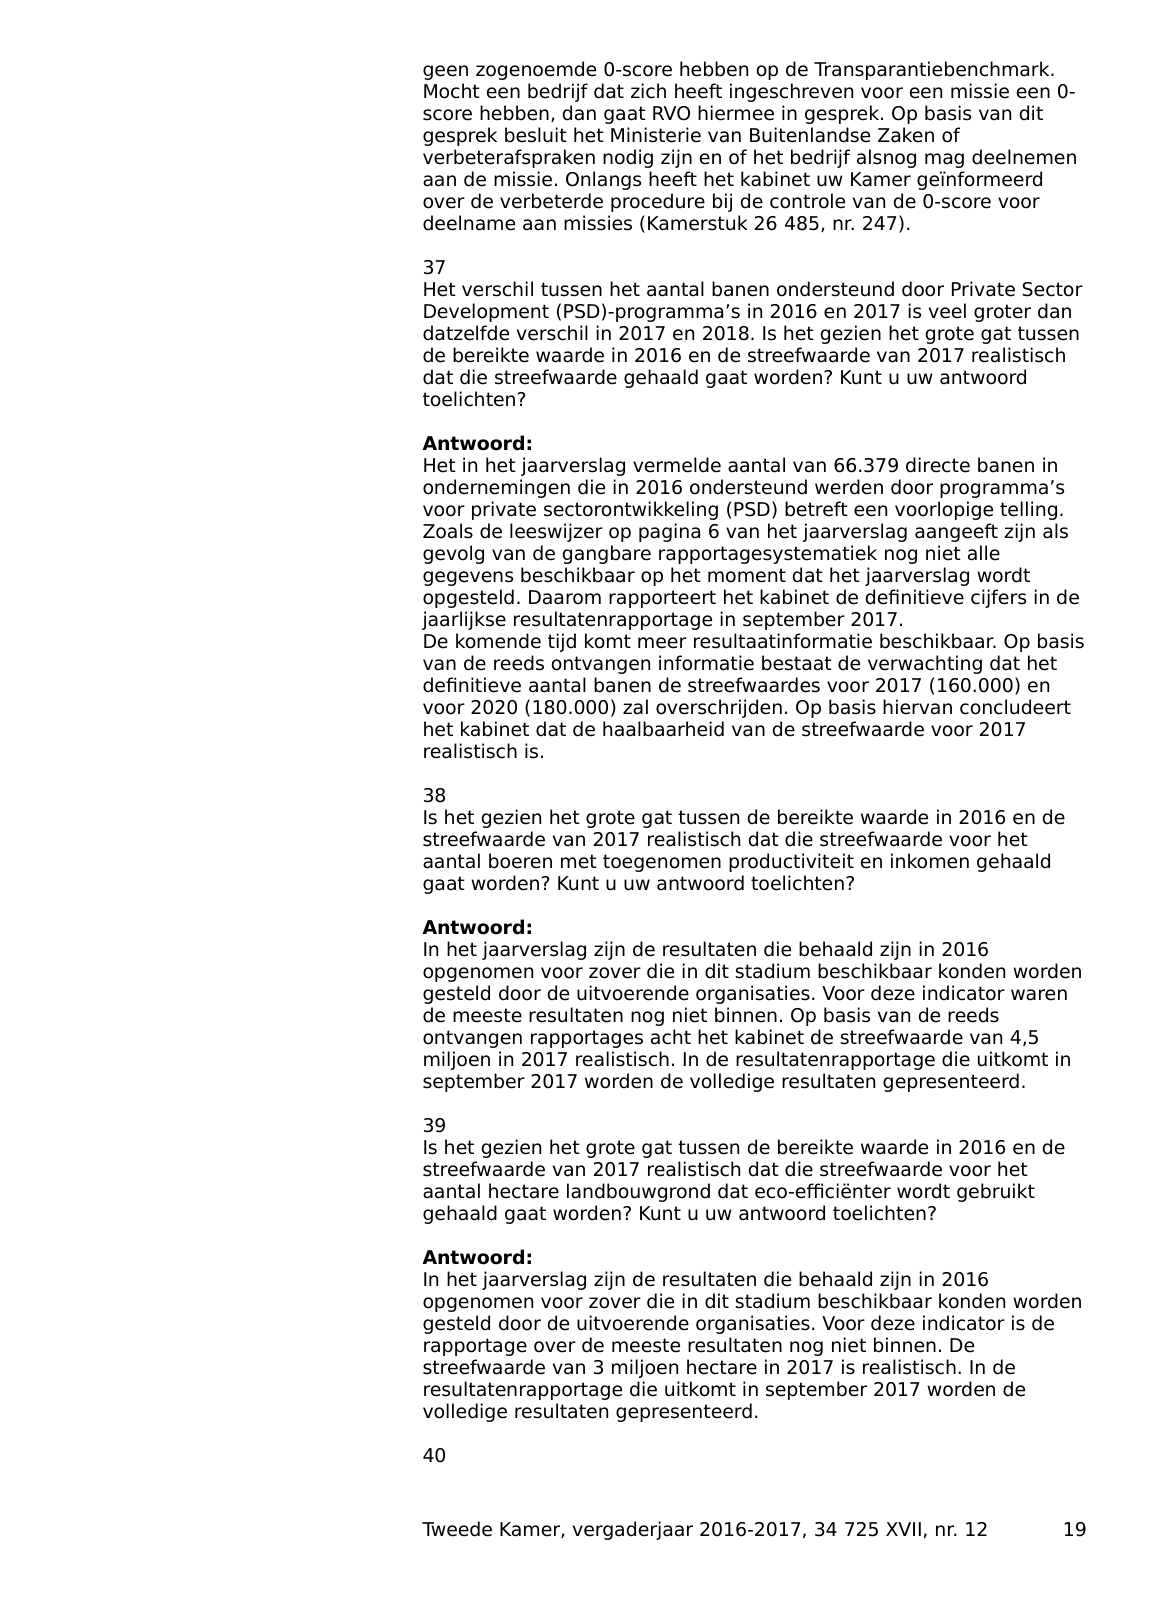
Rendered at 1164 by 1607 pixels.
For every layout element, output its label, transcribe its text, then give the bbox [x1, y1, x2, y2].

text Het verschil tussen het aantal banen ondersteund door Private Sector Development (PSD)-programma’s in 2016 en 2017 is veel groter dan datzelfde verschil in 2017 en 2018. Is het gezien het grote gat tussen de bereikte waarde in 2016 en de streefwaarde van 2017 realistisch dat die streefwaarde gehaald gaat worden? Kunt u uw antwoord toelichten? [422, 279, 1087, 411]
text 37 [422, 257, 1087, 279]
text In het jaarverslag zijn de resultaten die behaald zijn in 2016 opgenomen voor zover die in dit stadium beschikbaar konden worden gesteld door de uitvoerende organisaties. Voor deze indicator waren de meeste resultaten nog niet binnen. Op basis van de reeds ontvangen rapportages acht het kabinet de streefwaarde van 4,5 miljoen in 2017 realistisch. In de resultatenrapportage die uitkomt in september 2017 worden de volledige resultaten gepresenteerd. [422, 939, 1087, 1093]
text 39 [422, 1115, 1087, 1137]
text In het jaarverslag zijn de resultaten die behaald zijn in 2016 opgenomen voor zover die in dit stadium beschikbaar konden worden gesteld door de uitvoerende organisaties. Voor deze indicator is de rapportage over de meeste resultaten nog niet binnen. De streefwaarde van 3 miljoen hectare in 2017 is realistisch. In de resultatenrapportage die uitkomt in september 2017 worden de volledige resultaten gepresenteerd. [422, 1269, 1087, 1423]
text Antwoord: [422, 1247, 1087, 1269]
text De komende tijd komt meer resultaatinformatie beschikbaar. Op basis van de reeds ontvangen informatie bestaat de verwachting dat het definitieve aantal banen de streefwaardes voor 2017 (160.000) en voor 2020 (180.000) zal overschrijden. Op basis hiervan concludeert het kabinet dat de haalbaarheid van de streefwaarde voor 2017 realistisch is. [422, 631, 1087, 763]
text Is het gezien het grote gat tussen de bereikte waarde in 2016 en de streefwaarde van 2017 realistisch dat die streefwaarde voor het aantal hectare landbouwgrond dat eco-efficiënter wordt gebruikt gehaald gaat worden? Kunt u uw antwoord toelichten? [422, 1137, 1087, 1225]
text 38 [422, 785, 1087, 807]
text Antwoord: [422, 433, 1087, 455]
text Het in het jaarverslag vermelde aantal van 66.379 directe banen in ondernemingen die in 2016 ondersteund werden door programma’s voor private sectorontwikkeling (PSD) betreft een voorlopige telling. Zoals de leeswijzer op pagina 6 van het jaarverslag aangeeft zijn als gevolg van de gangbare rapportagesystematiek nog niet alle gegevens beschikbaar op het moment dat het jaarverslag wordt opgesteld. Daarom rapporteert het kabinet de definitieve cijfers in de jaarlijkse resultatenrapportage in september 2017. [422, 455, 1087, 631]
text Is het gezien het grote gat tussen de bereikte waarde in 2016 en de streefwaarde van 2017 realistisch dat die streefwaarde voor het aantal boeren met toegenomen productiviteit en inkomen gehaald gaat worden? Kunt u uw antwoord toelichten? [422, 807, 1087, 895]
text 40 [422, 1445, 1087, 1467]
text geen zogenoemde 0-score hebben op de Transparantiebenchmark. Mocht een bedrijf dat zich heeft ingeschreven voor een missie een 0-score hebben, dan gaat RVO hiermee in gesprek. Op basis van dit gesprek besluit het Ministerie van Buitenlandse Zaken of verbeterafspraken nodig zijn en of het bedrijf alsnog mag deelnemen aan de missie. Onlangs heeft het kabinet uw Kamer geïnformeerd over de verbeterde procedure bij de controle van de 0-score voor deelname aan missies (Kamerstuk 26 485, nr. 247). [422, 59, 1087, 235]
text Antwoord: [422, 917, 1087, 939]
